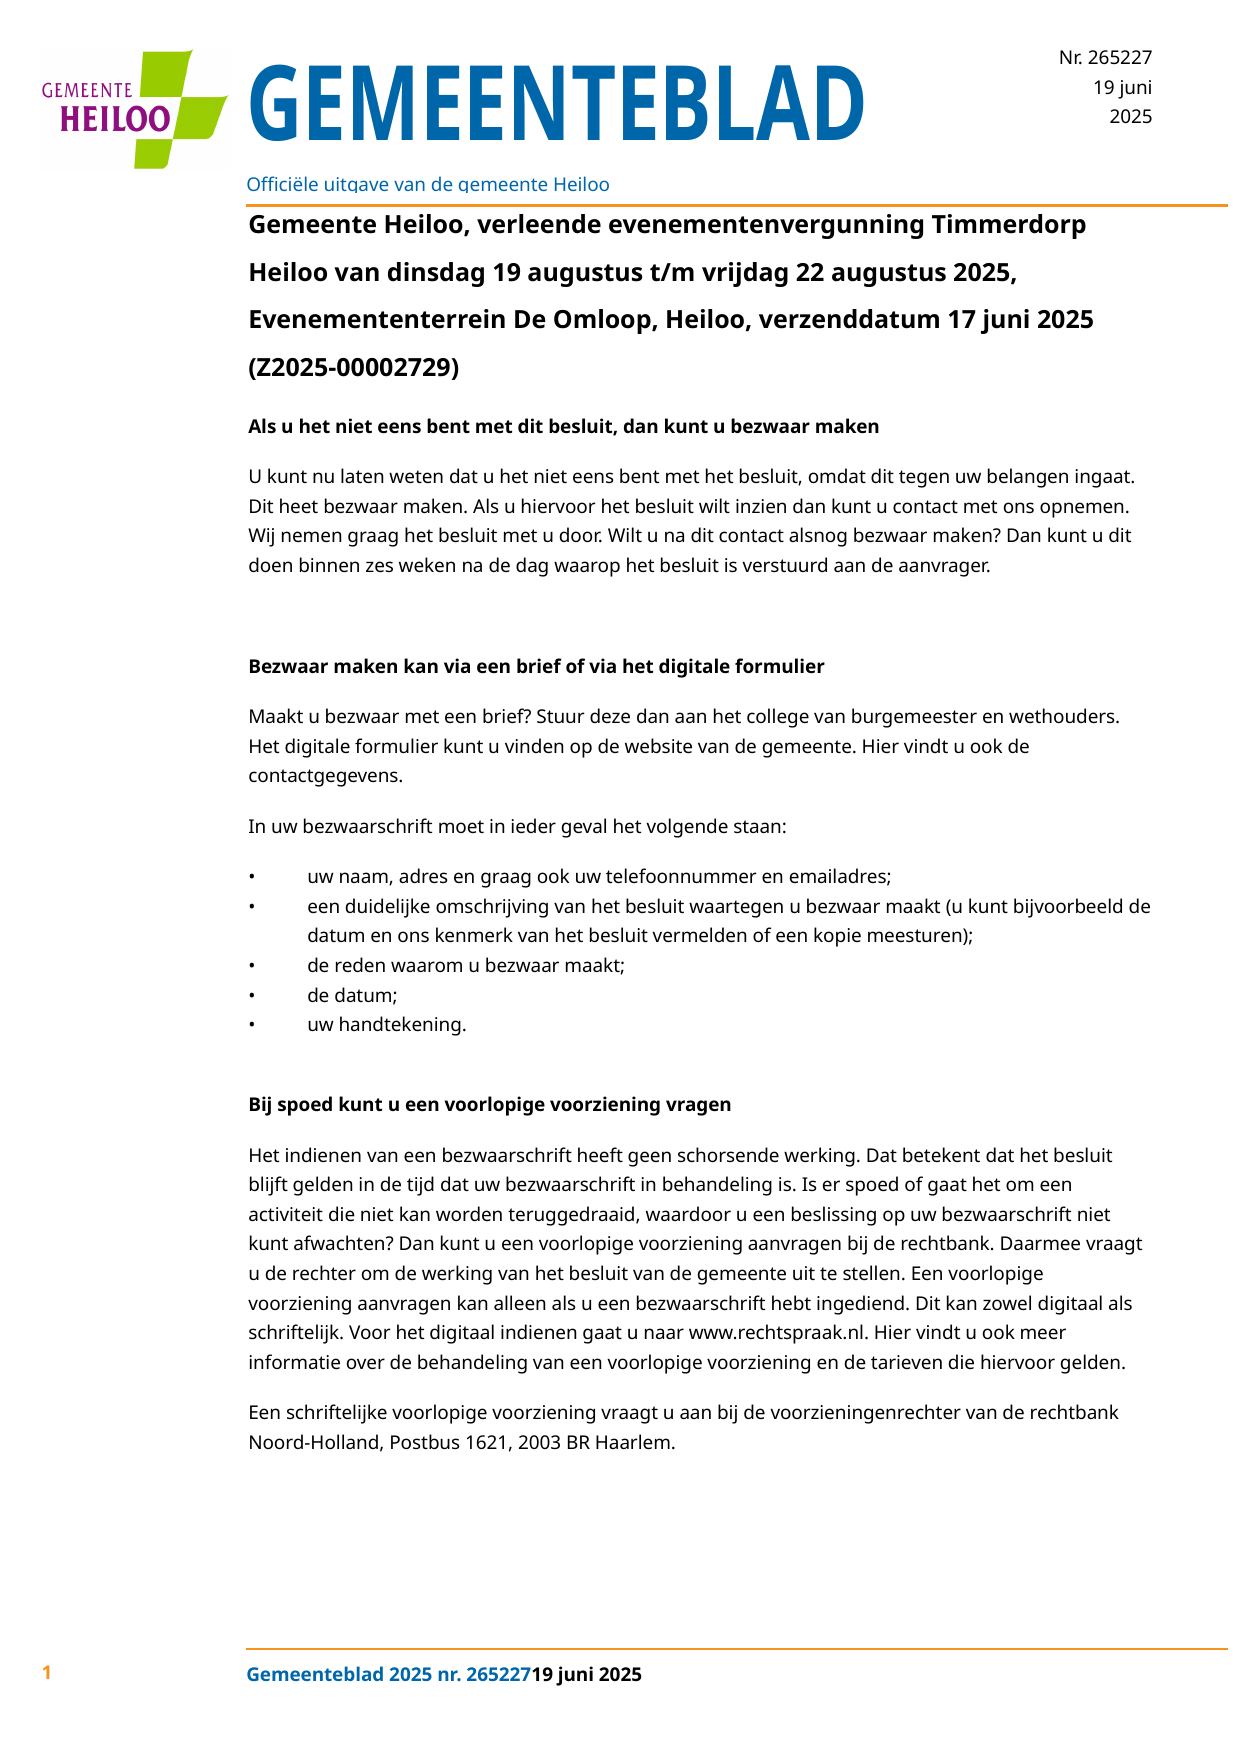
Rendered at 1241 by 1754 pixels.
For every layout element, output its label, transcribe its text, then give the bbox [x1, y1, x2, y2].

list de datum; [248, 982, 1152, 1008]
text U kunt nu laten weten dat u het niet eens bent met het besluit, omdat dit tegen uw belangen ingaat. Dit heet bezwaar maken. Als u hiervoor het besluit wilt inzien dan kunt u contact met ons opnemen. Wij nemen graag het besluit met u door. Wilt u na dit contact alsnog bezwaar maken? Dan kunt u dit doen binnen zes weken na de dag waarop het besluit is verstuurd aan de aanvrager. [248, 463, 1152, 578]
picture [41, 47, 231, 172]
text Een schriftelijke voorlopige voorziening vraagt u aan bij de voorzieningenrechter van de rechtbank Noord-Holland, Postbus 1621, 2003 BR Haarlem. [248, 1399, 1152, 1455]
list de reden waarom u bezwaar maakt; [248, 952, 1152, 978]
text Als u het niet eens bent met dit besluit, dan kunt u bezwaar maken [248, 413, 1152, 439]
list uw handtekening. [248, 1011, 1152, 1037]
text Bij spoed kunt u een voorlopige voorziening vragen [248, 1091, 1152, 1117]
text Maakt u bezwaar met een brief? Stuur deze dan aan het college van burgemeester en wethouders. Het digitale formulier kunt u vinden op de website van de gemeente. Hier vindt u ook de contactgegevens. [248, 703, 1152, 788]
list uw naam, adres en graag ook uw telefoonnummer en emailadres; [248, 863, 1152, 889]
text Bezwaar maken kan via een brief of via het digitale formulier [248, 653, 1152, 679]
text In uw bezwaarschrift moet in ieder geval het volgende staan: [248, 813, 1152, 839]
text Gemeente Heiloo, verleende evenementenvergunning Timmerdorp Heiloo van dinsdag 19 augustus t/m vrijdag 22 augustus 2025, Evenemententerrein De Omloop, Heiloo, verzenddatum 17 juni 2025 (Z2025-00002729) [248, 207, 1152, 384]
text Het indienen van een bezwaarschrift heeft geen schorsende werking. Dat betekent dat het besluit blijft gelden in de tijd dat uw bezwaarschrift in behandeling is. Is er spoed of gaat het om een activiteit die niet kan worden teruggedraaid, waardoor u een beslissing op uw bezwaarschrift niet kunt afwachten? Dan kunt u een voorlopige voorziening aanvragen bij de rechtbank. Daarmee vraagt u de rechter om de werking van het besluit van de gemeente uit te stellen. Een voorlopige voorziening aanvragen kan alleen als u een bezwaarschrift hebt ingediend. Dit kan zowel digitaal als schriftelijk. Voor het digitaal indienen gaat u naar www.rechtspraak.nl. Hier vindt u ook meer informatie over de behandeling van een voorlopige voorziening en de tarieven die hiervoor gelden. [248, 1142, 1152, 1375]
list een duidelijke omschrijving van het besluit waartegen u bezwaar maakt (u kunt bijvoorbeeld de datum en ons kenmerk van het besluit vermelden of een kopie meesturen); [248, 893, 1152, 948]
